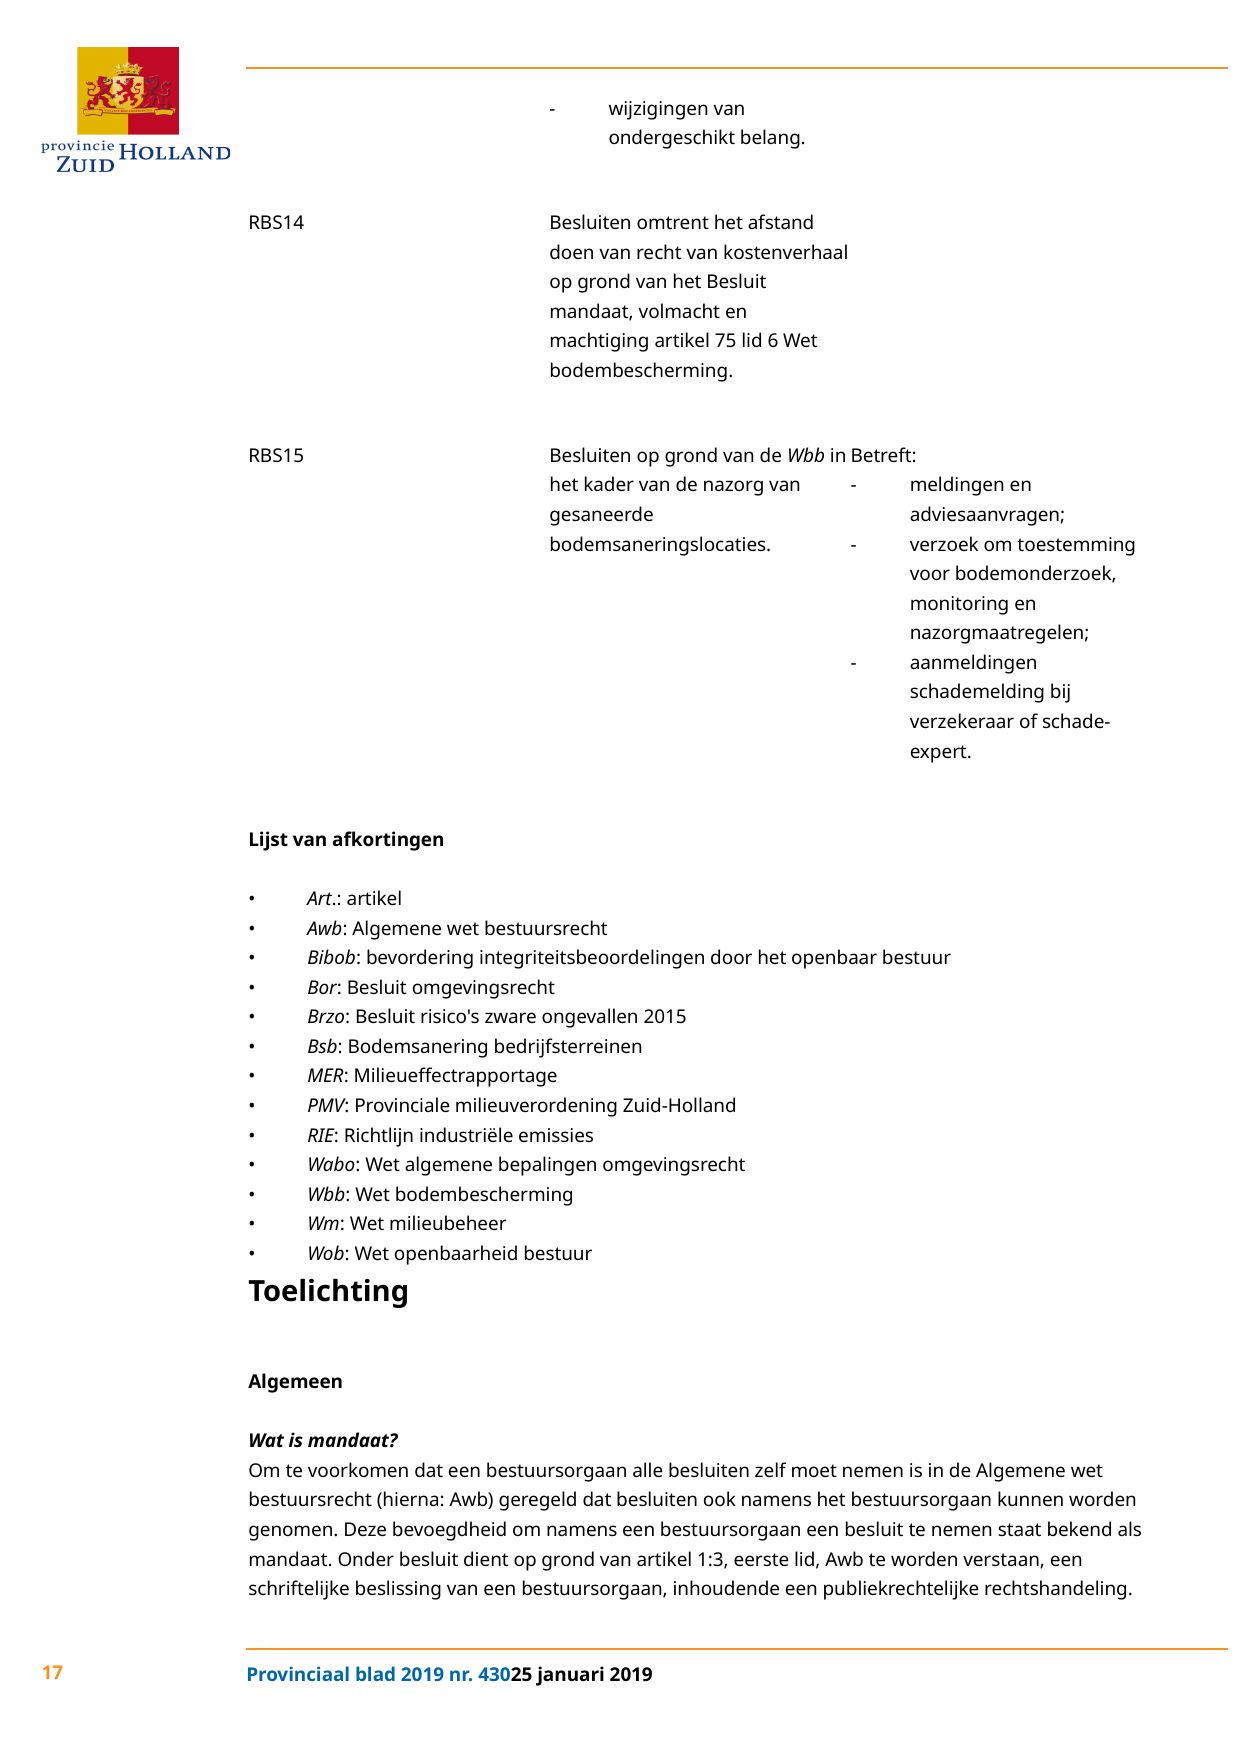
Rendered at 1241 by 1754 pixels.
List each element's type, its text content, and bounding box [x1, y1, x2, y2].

text Lijst van afkortingen [248, 826, 1152, 852]
table_cell [850, 180, 1152, 412]
text Algemeen [248, 1368, 1152, 1394]
text Toelichting [248, 1270, 1152, 1309]
list Bor: Besluit omgevingsrecht [248, 974, 1152, 1000]
list RIE: Richtlijn industriële emissies [248, 1122, 1152, 1148]
list Bibob: bevordering integriteitsbeoordelingen door het openbaar bestuur [248, 944, 1152, 970]
table_cell [248, 95, 549, 180]
list Wbb: Wet bodembescherming [248, 1181, 1152, 1207]
table_cell Besluiten op grond van de Wbb in het kader van de nazorg van gesaneerde bodemsaneringslocaties. [549, 413, 850, 793]
text Wat is mandaat? [248, 1427, 1152, 1453]
list Awb: Algemene wet bestuursrecht [248, 915, 1152, 941]
table_cell [850, 95, 1152, 180]
picture [41, 47, 231, 172]
list Wob: Wet openbaarheid bestuur [248, 1240, 1152, 1266]
list MER: Milieueffectrapportage [248, 1063, 1152, 1088]
text Om te voorkomen dat een bestuursorgaan alle besluiten zelf moet nemen is in de Algemene wet bestuursrecht (hierna: Awb) geregeld dat besluiten ook namens het bestuursorgaan kunnen worden genomen. Deze bevoegdheid om namens een bestuursorgaan een besluit te nemen staat bekend als mandaat. Onder besluit dient op grond van artikel 1:3, eerste lid, Awb te worden verstaan, een schriftelijke beslissing van een bestuursorgaan, inhoudende een publiekrechtelijke rechtshandeling. [248, 1457, 1152, 1601]
list Bsb: Bodemsanering bedrijfsterreinen [248, 1033, 1152, 1059]
table_cell Besluiten omtrent het afstand doen van recht van kostenverhaal op grond van het Besluit mandaat, volmacht en machtiging artikel 75 lid 6 Wet bodembescherming. [549, 180, 850, 412]
table_cell Betreft: meldingen en adviesaanvragen; verzoek om toestemming voor bodemonderzoek, monitoring en nazorgmaatregelen; aanmeldingen schademelding bij verzekeraar of schade-expert. [850, 413, 1152, 793]
list PMV: Provinciale milieuverordening Zuid-Holland [248, 1092, 1152, 1118]
list Wm: Wet milieubeheer [248, 1211, 1152, 1236]
list Brzo: Besluit risico's zware ongevallen 2015 [248, 1003, 1152, 1029]
table_cell wijzigingen van ondergeschikt belang. [549, 95, 850, 180]
table_cell RBS14 [248, 180, 549, 412]
table_cell RBS15 [248, 413, 549, 793]
list Art.: artikel [248, 885, 1152, 911]
list Wabo: Wet algemene bepalingen omgevingsrecht [248, 1151, 1152, 1177]
